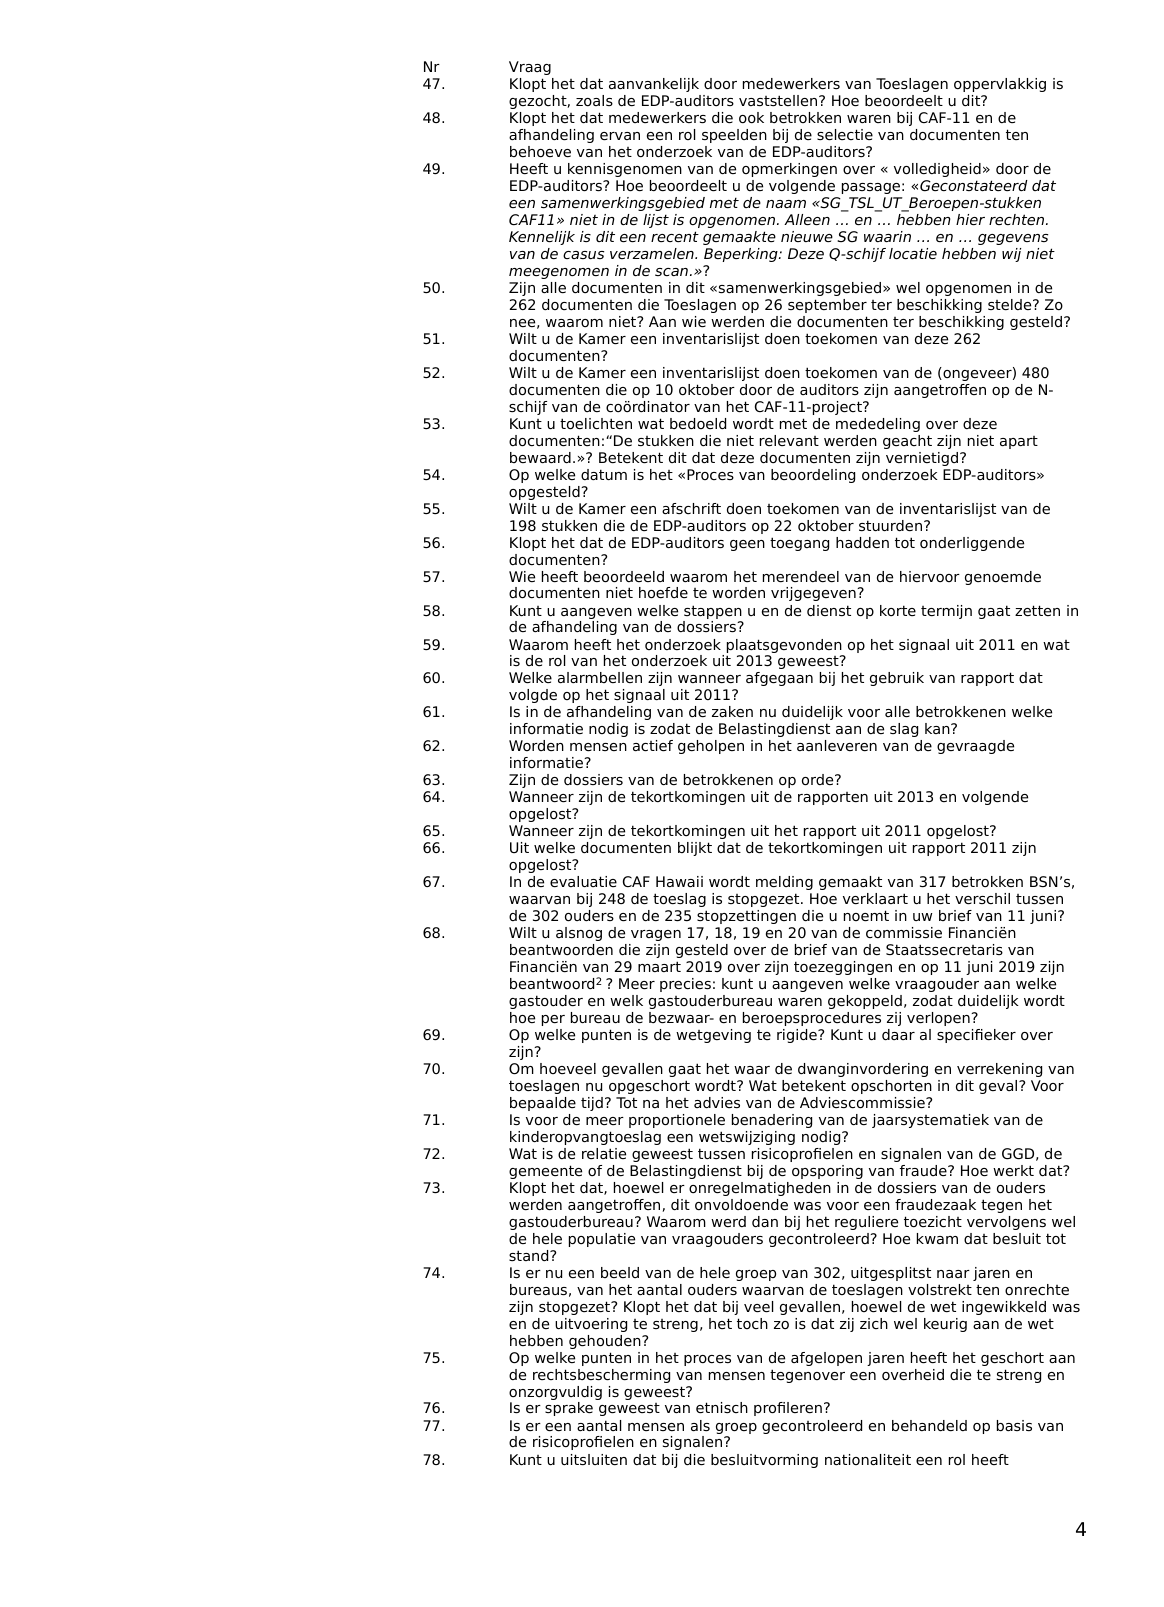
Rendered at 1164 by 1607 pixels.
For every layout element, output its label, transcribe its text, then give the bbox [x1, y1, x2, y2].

table_cell 56. [422, 535, 503, 568]
table_cell Is er een aantal mensen als groep gecontroleerd en behandeld op basis van de risicoprofielen en signalen? [503, 1418, 1087, 1451]
table_cell Is er sprake geweest van etnisch profileren? [503, 1400, 1087, 1417]
table_cell 57. [422, 569, 503, 602]
table_cell Klopt het dat de EDP-auditors geen toegang hadden tot onderliggende documenten? [503, 535, 1087, 568]
table_cell Kunt u uitsluiten dat bij die besluitvorming nationaliteit een rol heeft [503, 1451, 1087, 1468]
table_cell 65. [422, 823, 503, 840]
table_cell Zijn alle documenten in dit «samenwerkingsgebied» wel opgenomen in de 262 documenten die Toeslagen op 26 september ter beschikking stelde? Zo nee, waarom niet? Aan wie werden die documenten ter beschikking gesteld? [503, 280, 1087, 331]
table_cell 55. [422, 501, 503, 534]
table_cell Waarom heeft het onderzoek plaatsgevonden op het signaal uit 2011 en wat is de rol van het onderzoek uit 2013 geweest? [503, 636, 1087, 670]
table_cell Welke alarmbellen zijn wanneer afgegaan bij het gebruik van rapport dat volgde op het signaal uit 2011? [503, 670, 1087, 704]
table_cell 74. [422, 1265, 503, 1349]
table_cell Klopt het dat, hoewel er onregelmatigheden in de dossiers van de ouders werden aangetroffen, dit onvoldoende was voor een fraudezaak tegen het gastouderbureau? Waarom werd dan bij het reguliere toezicht vervolgens wel de hele populatie van vraagouders gecontroleerd? Hoe kwam dat besluit tot stand? [503, 1180, 1087, 1264]
table_cell Heeft u kennisgenomen van de opmerkingen over « volledigheid» door de EDP-auditors? Hoe beoordeelt u de volgende passage: «Geconstateerd dat een samenwerkingsgebied met de naam «SG_TSL_UT_Beroepen-stukken CAF11» niet in de lijst is opgenomen. Alleen … en … hebben hier rechten. Kennelijk is dit een recent gemaakte nieuwe SG waarin … en … gegevens van de casus verzamelen. Beperking: Deze Q-schijf locatie hebben wij niet meegenomen in de scan.»? [503, 161, 1087, 280]
table_cell 64. [422, 789, 503, 823]
table_cell 76. [422, 1400, 503, 1417]
table_cell Wanneer zijn de tekortkomingen uit het rapport uit 2011 opgelost? [503, 823, 1087, 840]
table_cell Worden mensen actief geholpen in het aanleveren van de gevraagde informatie? [503, 738, 1087, 772]
table_cell 72. [422, 1146, 503, 1180]
table_cell 63. [422, 772, 503, 789]
table_cell Wilt u alsnog de vragen 17, 18, 19 en 20 van de commissie Financiën beantwoorden die zijn gesteld over de brief van de Staatssecretaris van Financiën van 29 maart 2019 over zijn toezeggingen en op 11 juni 2019 zijn beantwoord2? Meer precies: kunt u aangeven welke vraagouder aan welke gastouder en welk gastouderbureau waren gekoppeld, zodat duidelijk wordt hoe per bureau de bezwaar- en beroepsprocedures zij verlopen? [503, 925, 1087, 1027]
table_cell 53. [422, 416, 503, 467]
table_cell Kunt u aangeven welke stappen u en de dienst op korte termijn gaat zetten in de afhandeling van de dossiers? [503, 603, 1087, 636]
table_cell Is er nu een beeld van de hele groep van 302, uitgesplitst naar jaren en bureaus, van het aantal ouders waarvan de toeslagen volstrekt ten onrechte zijn stopgezet? Klopt het dat bij veel gevallen, hoewel de wet ingewikkeld was en de uitvoering te streng, het toch zo is dat zij zich wel keurig aan de wet hebben gehouden? [503, 1265, 1087, 1349]
table_cell Wie heeft beoordeeld waarom het merendeel van de hiervoor genoemde documenten niet hoefde te worden vrijgegeven? [503, 569, 1087, 602]
table_cell 77. [422, 1418, 503, 1451]
table_cell 71. [422, 1112, 503, 1146]
table_cell 68. [422, 925, 503, 1027]
table_cell 59. [422, 636, 503, 670]
table_cell Kunt u toelichten wat bedoeld wordt met de mededeling over deze documenten:“De stukken die niet relevant werden geacht zijn niet apart bewaard.»? Betekent dit dat deze documenten zijn vernietigd? [503, 416, 1087, 467]
table_cell Wilt u de Kamer een afschrift doen toekomen van de inventarislijst van de 198 stukken die de EDP-auditors op 22 oktober stuurden? [503, 501, 1087, 534]
table_cell 69. [422, 1027, 503, 1061]
table_cell Op welke punten is de wetgeving te rigide? Kunt u daar al specifieker over zijn? [503, 1027, 1087, 1061]
table_cell 70. [422, 1061, 503, 1112]
table_cell Op welke datum is het «Proces van beoordeling onderzoek EDP-auditors» opgesteld? [503, 467, 1087, 501]
table_cell Is voor de meer proportionele benadering van de jaarsystematiek van de kinderopvangtoeslag een wetswijziging nodig? [503, 1112, 1087, 1146]
table_cell Wat is de relatie geweest tussen risicoprofielen en signalen van de GGD, de gemeente of de Belastingdienst bij de opsporing van fraude? Hoe werkt dat? [503, 1146, 1087, 1180]
table_cell 47. [422, 76, 503, 110]
table_cell 62. [422, 738, 503, 772]
table_cell 54. [422, 467, 503, 501]
table_cell 58. [422, 603, 503, 636]
table_cell 49. [422, 161, 503, 280]
table_cell 67. [422, 874, 503, 925]
table_header Vraag [503, 59, 1087, 76]
table_cell Om hoeveel gevallen gaat het waar de dwanginvordering en verrekening van toeslagen nu opgeschort wordt? Wat betekent opschorten in dit geval? Voor bepaalde tijd? Tot na het advies van de Adviescommissie? [503, 1061, 1087, 1112]
table_cell Wanneer zijn de tekortkomingen uit de rapporten uit 2013 en volgende opgelost? [503, 789, 1087, 823]
table_cell 73. [422, 1180, 503, 1264]
table_header Nr [422, 59, 503, 76]
table_cell 51. [422, 331, 503, 365]
table_cell In de evaluatie CAF Hawaii wordt melding gemaakt van 317 betrokken BSN’s, waarvan bij 248 de toeslag is stopgezet. Hoe verklaart u het verschil tussen de 302 ouders en de 235 stopzettingen die u noemt in uw brief van 11 juni? [503, 874, 1087, 925]
table_cell Is in de afhandeling van de zaken nu duidelijk voor alle betrokkenen welke informatie nodig is zodat de Belastingdienst aan de slag kan? [503, 704, 1087, 738]
table_cell Wilt u de Kamer een inventarislijst doen toekomen van de (ongeveer) 480 documenten die op 10 oktober door de auditors zijn aangetroffen op de N-schijf van de coördinator van het CAF-11-project? [503, 365, 1087, 416]
table_cell 66. [422, 840, 503, 874]
table_cell Klopt het dat medewerkers die ook betrokken waren bij CAF-11 en de afhandeling ervan een rol speelden bij de selectie van documenten ten behoeve van het onderzoek van de EDP-auditors? [503, 110, 1087, 161]
table_cell 48. [422, 110, 503, 161]
table_cell Op welke punten in het proces van de afgelopen jaren heeft het geschort aan de rechtsbescherming van mensen tegenover een overheid die te streng en onzorgvuldig is geweest? [503, 1350, 1087, 1400]
table_cell 75. [422, 1350, 503, 1400]
table_cell Klopt het dat aanvankelijk door medewerkers van Toeslagen oppervlakkig is gezocht, zoals de EDP-auditors vaststellen? Hoe beoordeelt u dit? [503, 76, 1087, 110]
table_cell 50. [422, 280, 503, 331]
table_cell Wilt u de Kamer een inventarislijst doen toekomen van deze 262 documenten? [503, 331, 1087, 365]
table_cell 61. [422, 704, 503, 738]
table_cell 52. [422, 365, 503, 416]
table_cell 60. [422, 670, 503, 704]
table_cell 78. [422, 1451, 503, 1468]
table_cell Zijn de dossiers van de betrokkenen op orde? [503, 772, 1087, 789]
table_cell Uit welke documenten blijkt dat de tekortkomingen uit rapport 2011 zijn opgelost? [503, 840, 1087, 874]
